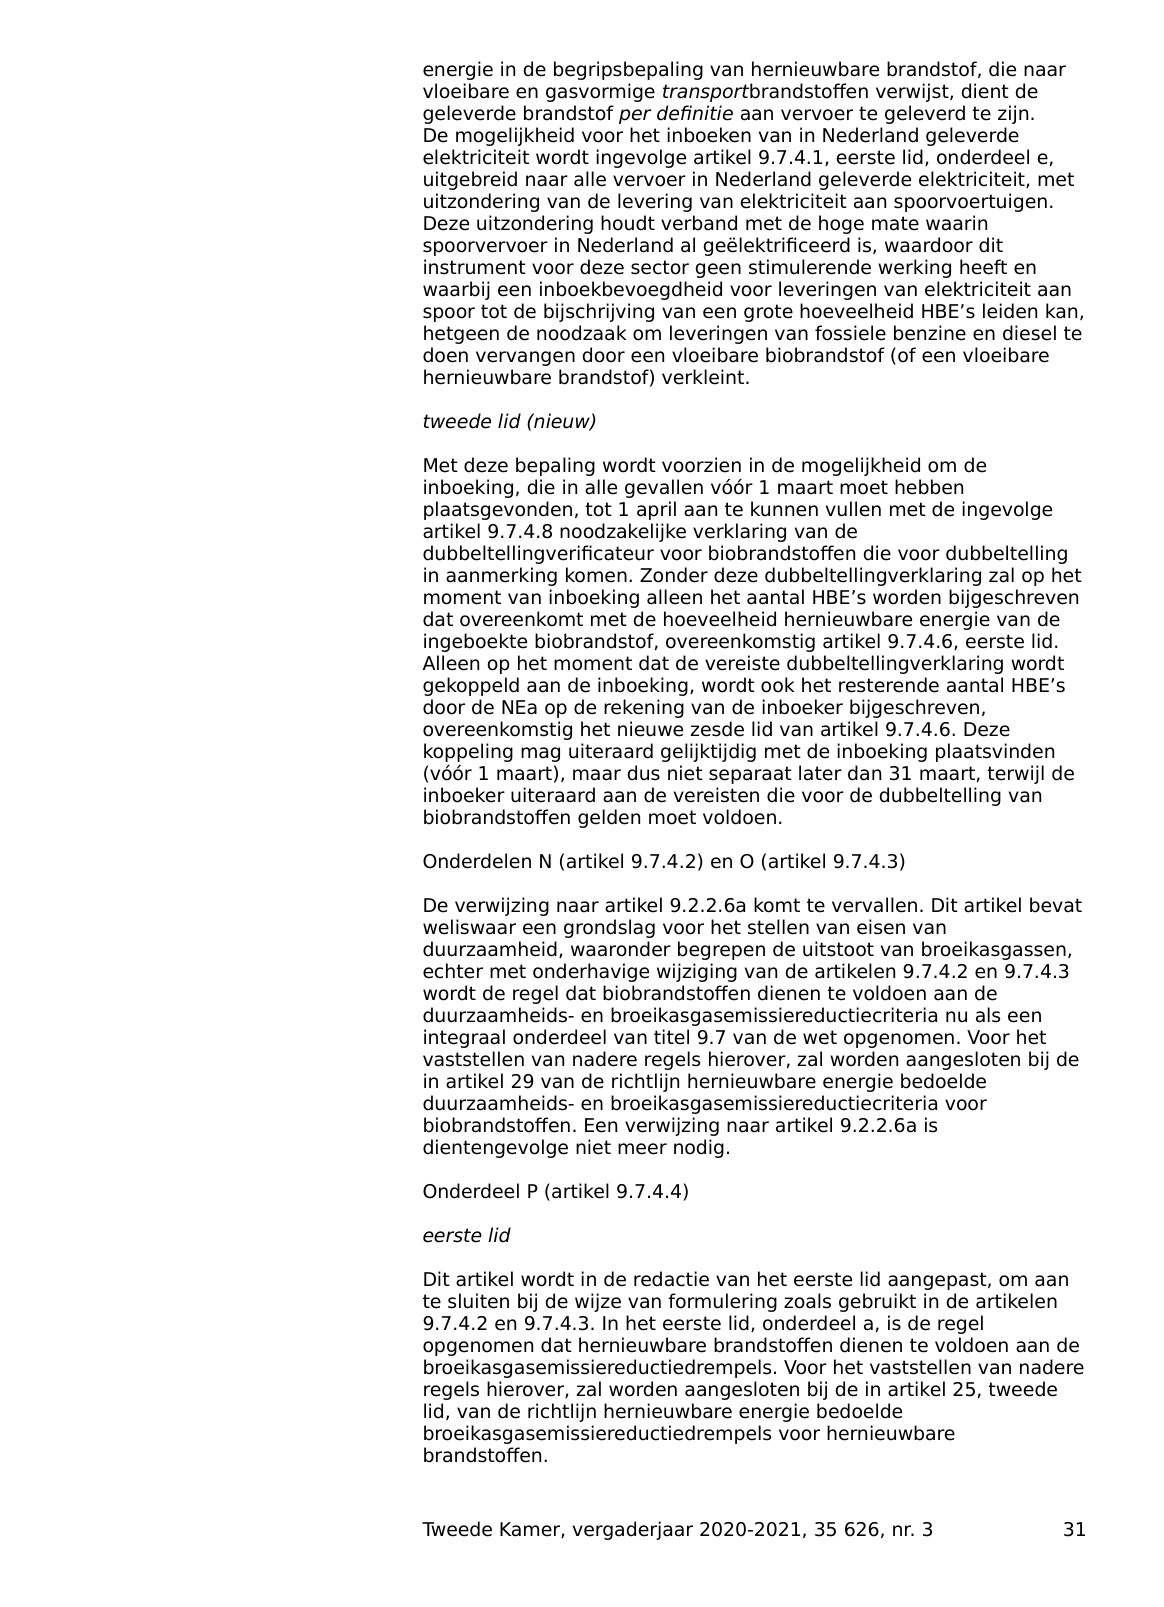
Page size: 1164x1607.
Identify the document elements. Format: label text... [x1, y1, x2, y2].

text Onderdeel P (artikel 9.7.4.4) [422, 1181, 1087, 1203]
text energie in de begripsbepaling van hernieuwbare brandstof, die naar vloeibare en gasvormige transportbrandstoffen verwijst, dient de geleverde brandstof per definitie aan vervoer te geleverd te zijn. [422, 59, 1087, 125]
subtitle Onderdelen N (artikel 9.7.4.2) en O (artikel 9.7.4.3) [422, 851, 1087, 873]
subtitle tweede lid (nieuw) [422, 411, 1087, 433]
subtitle eerste lid [422, 1225, 1087, 1247]
text De verwijzing naar artikel 9.2.2.6a komt te vervallen. Dit artikel bevat weliswaar een grondslag voor het stellen van eisen van duurzaamheid, waaronder begrepen de uitstoot van broeikasgassen, echter met onderhavige wijziging van de artikelen 9.7.4.2 en 9.7.4.3 wordt de regel dat biobrandstoffen dienen te voldoen aan de duurzaamheids- en broeikasgasemissiereductiecriteria nu als een integraal onderdeel van titel 9.7 van de wet opgenomen. Voor het vaststellen van nadere regels hierover, zal worden aangesloten bij de in artikel 29 van de richtlijn hernieuwbare energie bedoelde duurzaamheids- en broeikasgasemissiereductiecriteria voor biobrandstoffen. Een verwijzing naar artikel 9.2.2.6a is dientengevolge niet meer nodig. [422, 895, 1087, 1159]
text Met deze bepaling wordt voorzien in de mogelijkheid om de inboeking, die in alle gevallen vóór 1 maart moet hebben plaatsgevonden, tot 1 april aan te kunnen vullen met de ingevolge artikel 9.7.4.8 noodzakelijke verklaring van de dubbeltellingverificateur voor biobrandstoffen die voor dubbeltelling in aanmerking komen. Zonder deze dubbeltellingverklaring zal op het moment van inboeking alleen het aantal HBE’s worden bijgeschreven dat overeenkomt met de hoeveelheid hernieuwbare energie van de ingeboekte biobrandstof, overeenkomstig artikel 9.7.4.6, eerste lid. Alleen op het moment dat de vereiste dubbeltellingverklaring wordt gekoppeld aan de inboeking, wordt ook het resterende aantal HBE’s door de NEa op de rekening van de inboeker bijgeschreven, overeenkomstig het nieuwe zesde lid van artikel 9.7.4.6. Deze koppeling mag uiteraard gelijktijdig met de inboeking plaatsvinden (vóór 1 maart), maar dus niet separaat later dan 31 maart, terwijl de inboeker uiteraard aan de vereisten die voor de dubbeltelling van biobrandstoffen gelden moet voldoen. [422, 455, 1087, 829]
text Dit artikel wordt in de redactie van het eerste lid aangepast, om aan te sluiten bij de wijze van formulering zoals gebruikt in de artikelen 9.7.4.2 en 9.7.4.3. In het eerste lid, onderdeel a, is de regel opgenomen dat hernieuwbare brandstoffen dienen te voldoen aan de broeikasgasemissiereductiedrempels. Voor het vaststellen van nadere regels hierover, zal worden aangesloten bij de in artikel 25, tweede lid, van de richtlijn hernieuwbare energie bedoelde broeikasgasemissiereductiedrempels voor hernieuwbare brandstoffen. [422, 1269, 1087, 1467]
text De mogelijkheid voor het inboeken van in Nederland geleverde elektriciteit wordt ingevolge artikel 9.7.4.1, eerste lid, onderdeel e, uitgebreid naar alle vervoer in Nederland geleverde elektriciteit, met uitzondering van de levering van elektriciteit aan spoorvoertuigen. Deze uitzondering houdt verband met de hoge mate waarin spoorvervoer in Nederland al geëlektrificeerd is, waardoor dit instrument voor deze sector geen stimulerende werking heeft en waarbij een inboekbevoegdheid voor leveringen van elektriciteit aan spoor tot de bijschrijving van een grote hoeveelheid HBE’s leiden kan, hetgeen de noodzaak om leveringen van fossiele benzine en diesel te doen vervangen door een vloeibare biobrandstof (of een vloeibare hernieuwbare brandstof) verkleint. [422, 125, 1087, 389]
